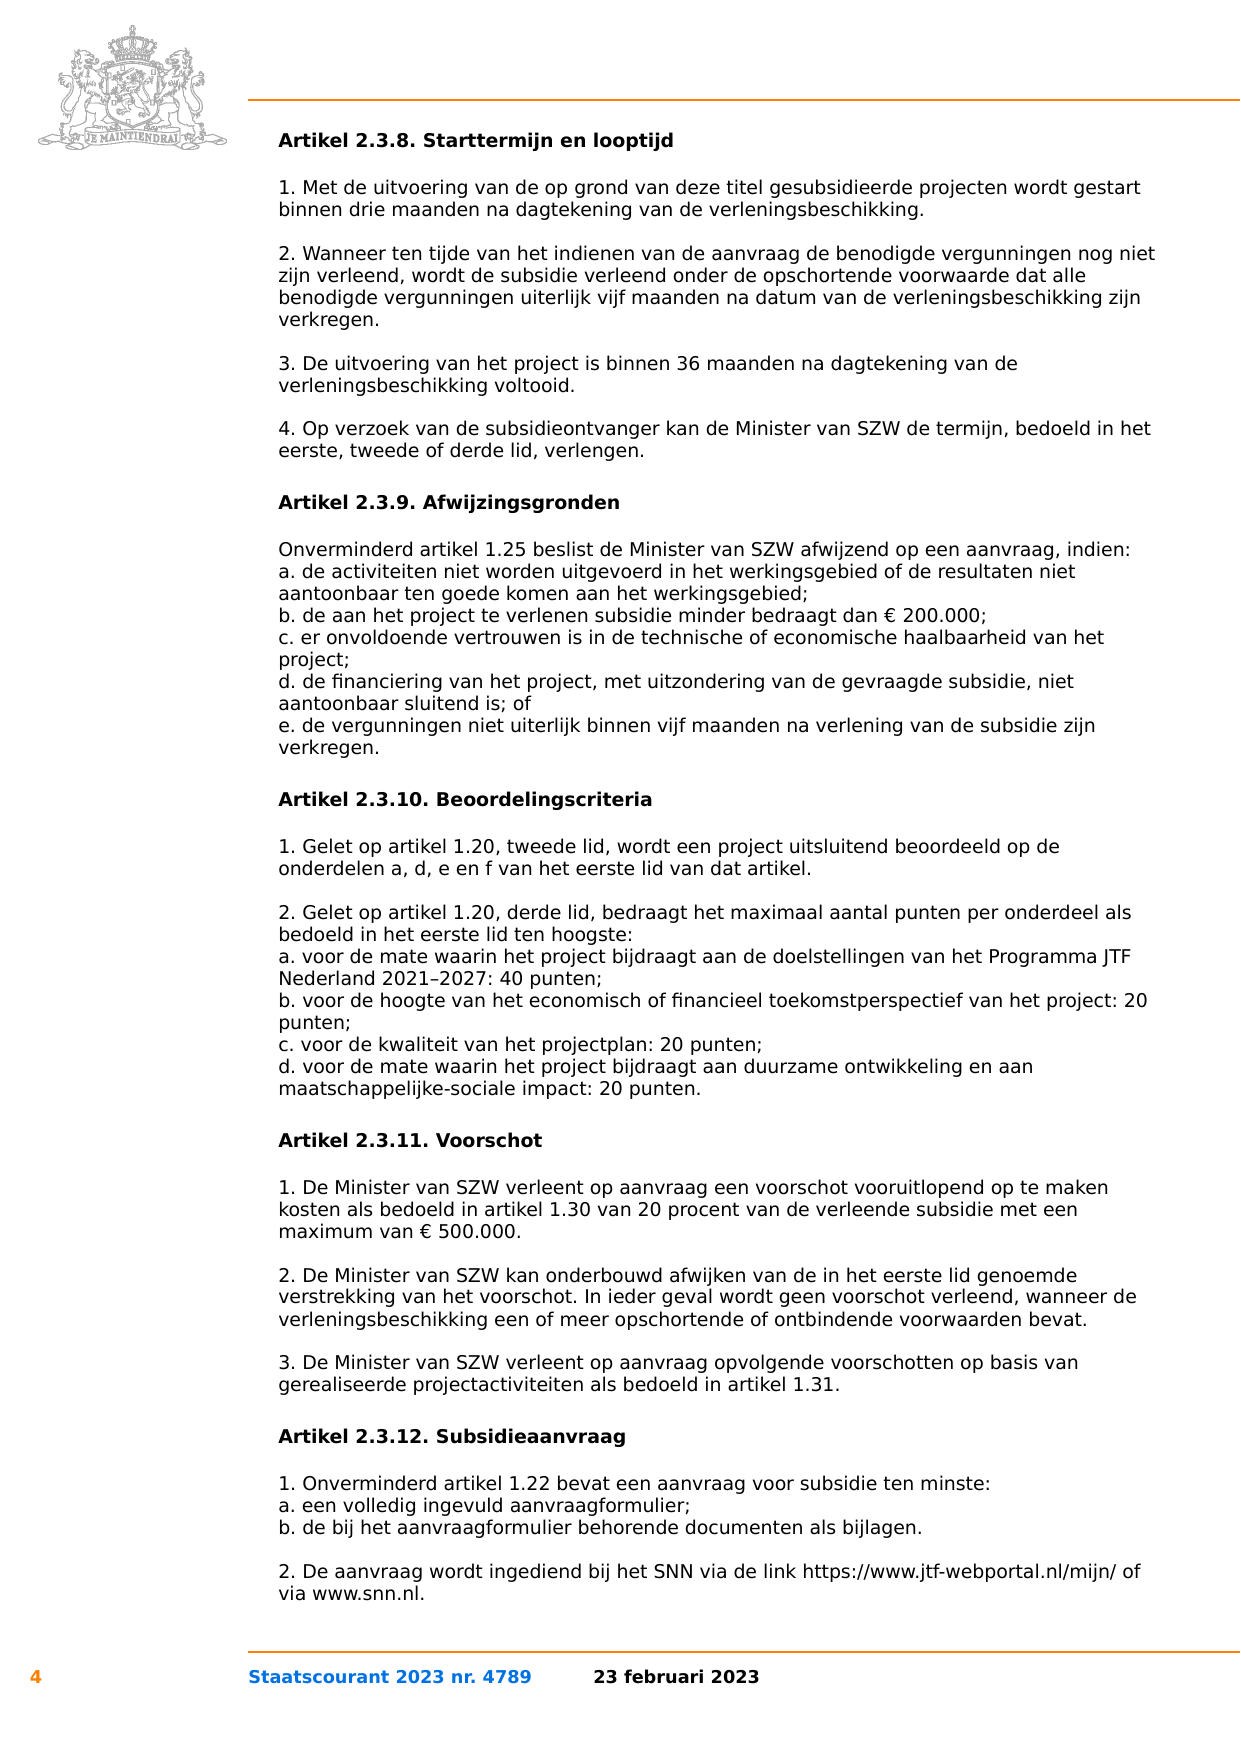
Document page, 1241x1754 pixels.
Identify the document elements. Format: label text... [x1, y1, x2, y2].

subtitle Artikel 2.3.12. Subsidieaanvraag [278, 1426, 1163, 1448]
text 2. Gelet op artikel 1.20, derde lid, bedraagt het maximaal aantal punten per onderdeel als bedoeld in het eerste lid ten hoogste: [278, 902, 1163, 946]
text b. de aan het project te verlenen subsidie minder bedraagt dan € 200.000; [278, 605, 1163, 627]
text 3. De Minister van SZW verleent op aanvraag opvolgende voorschotten op basis van gerealiseerde projectactiviteiten als bedoeld in artikel 1.31. [278, 1352, 1163, 1396]
text Onverminderd artikel 1.25 beslist de Minister van SZW afwijzend op een aanvraag, indien: [278, 539, 1163, 561]
text a. de activiteiten niet worden uitgevoerd in het werkingsgebied of de resultaten niet aantoonbaar ten goede komen aan het werkingsgebied; [278, 561, 1163, 605]
subtitle Artikel 2.3.10. Beoordelingscriteria [278, 789, 1163, 811]
text e. de vergunningen niet uiterlijk binnen vijf maanden na verlening van de subsidie zijn verkregen. [278, 715, 1163, 759]
text c. er onvoldoende vertrouwen is in de technische of economische haalbaarheid van het project; [278, 627, 1163, 671]
text c. voor de kwaliteit van het projectplan: 20 punten; [278, 1034, 1163, 1056]
text 2. De Minister van SZW kan onderbouwd afwijken van de in het eerste lid genoemde verstrekking van het voorschot. In ieder geval wordt geen voorschot verleend, wanneer de verleningsbeschikking een of meer opschortende of ontbindende voorwaarden bevat. [278, 1264, 1163, 1330]
text d. voor de mate waarin het project bijdraagt aan duurzame ontwikkeling en aan maatschappelijke-sociale impact: 20 punten. [278, 1056, 1163, 1100]
text 2. Wanneer ten tijde van het indienen van de aanvraag de benodigde vergunningen nog niet zijn verleend, wordt de subsidie verleend onder de opschortende voorwaarde dat alle benodigde vergunningen uiterlijk vijf maanden na datum van de verleningsbeschikking zijn verkregen. [278, 243, 1163, 331]
text 3. De uitvoering van het project is binnen 36 maanden na dagtekening van de verleningsbeschikking voltooid. [278, 352, 1163, 396]
text 1. Onverminderd artikel 1.22 bevat een aanvraag voor subsidie ten minste: [278, 1473, 1163, 1495]
text d. de financiering van het project, met uitzondering van de gevraagde subsidie, niet aantoonbaar sluitend is; of [278, 671, 1163, 715]
picture [38, 25, 227, 150]
text a. een volledig ingevuld aanvraagformulier; [278, 1495, 1163, 1517]
text 1. De Minister van SZW verleent op aanvraag een voorschot vooruitlopend op te maken kosten als bedoeld in artikel 1.30 van 20 procent van de verleende subsidie met een maximum van € 500.000. [278, 1177, 1163, 1243]
subtitle Artikel 2.3.11. Voorschot [278, 1130, 1163, 1152]
text 1. Met de uitvoering van de op grond van deze titel gesubsidieerde projecten wordt gestart binnen drie maanden na dagtekening van de verleningsbeschikking. [278, 177, 1163, 221]
text b. voor de hoogte van het economisch of financieel toekomstperspectief van het project: 20 punten; [278, 990, 1163, 1034]
text 4. Op verzoek van de subsidieontvanger kan de Minister van SZW de termijn, bedoeld in het eerste, tweede of derde lid, verlengen. [278, 418, 1163, 462]
subtitle Artikel 2.3.9. Afwijzingsgronden [278, 492, 1163, 514]
text 1. Gelet op artikel 1.20, tweede lid, wordt een project uitsluitend beoordeeld op de onderdelen a, d, e en f van het eerste lid van dat artikel. [278, 836, 1163, 880]
text 2. De aanvraag wordt ingediend bij het SNN via de link https://www.jtf-webportal.nl/mijn/ of via www.snn.nl. [278, 1561, 1163, 1605]
subtitle Artikel 2.3.8. Starttermijn en looptijd [278, 130, 1163, 152]
text b. de bij het aanvraagformulier behorende documenten als bijlagen. [278, 1517, 1163, 1539]
text a. voor de mate waarin het project bijdraagt aan de doelstellingen van het Programma JTF Nederland 2021–2027: 40 punten; [278, 946, 1163, 990]
